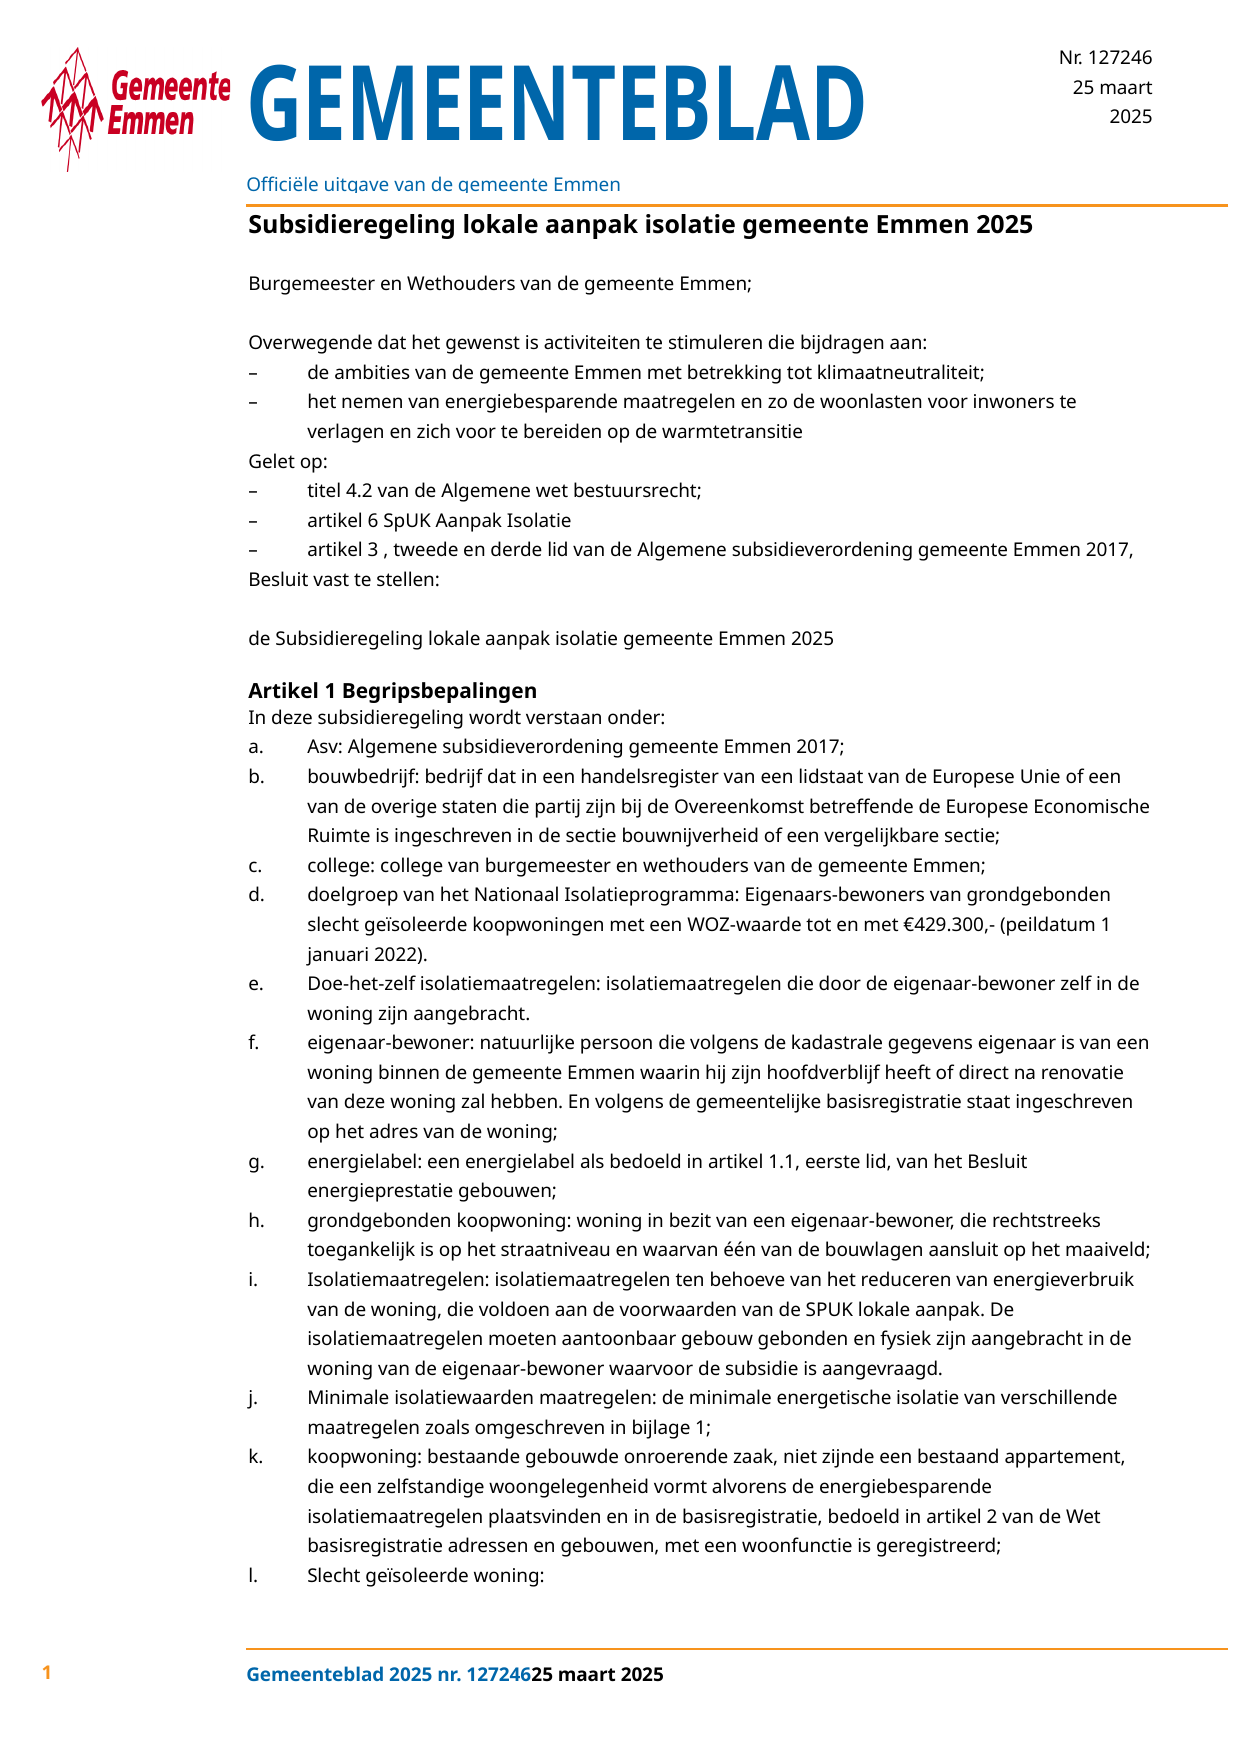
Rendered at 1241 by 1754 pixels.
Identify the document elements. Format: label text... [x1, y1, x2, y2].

text Artikel 1 Begripsbepalingen [248, 676, 1152, 704]
list eigenaar-bewoner: natuurlijke persoon die volgens de kadastrale gegevens eigenaar is van een woning binnen de gemeente Emmen waarin hij zijn hoofdverblijf heeft of direct na renovatie van deze woning zal hebben. En volgens de gemeentelijke basisregistratie staat ingeschreven op het adres van de woning; [248, 1029, 1152, 1144]
list bouwbedrijf: bedrijf dat in een handelsregister van een lidstaat van de Europese Unie of een van de overige staten die partij zijn bij de Overeenkomst betreffende de Europese Economische Ruimte is ingeschreven in de sectie bouwnijverheid of een vergelijkbare sectie; [248, 763, 1152, 848]
text Overwegende dat het gewenst is activiteiten te stimuleren die bijdragen aan: [248, 329, 1152, 355]
text de Subsidieregeling lokale aanpak isolatie gemeente Emmen 2025 [248, 625, 1152, 651]
list koopwoning: bestaande gebouwde onroerende zaak, niet zijnde een bestaand appartement, die een zelfstandige woongelegenheid vormt alvorens de energiebesparende isolatiemaatregelen plaatsvinden en in de basisregistratie, bedoeld in artikel 2 van de Wet basisregistratie adressen en gebouwen, met een woonfunctie is geregistreerd; [248, 1444, 1152, 1558]
list grondgebonden koopwoning: woning in bezit van een eigenaar-bewoner, die rechtstreeks toegankelijk is op het straatniveau en waarvan één van de bouwlagen aansluit op het maaiveld; [248, 1207, 1152, 1262]
list artikel 6 SpUK Aanpak Isolatie [248, 507, 1152, 533]
list Slecht geïsoleerde woning: [248, 1562, 1152, 1588]
text Burgemeester en Wethouders van de gemeente Emmen; [248, 270, 1152, 296]
text In deze subsidieregeling wordt verstaan onder: [248, 704, 1152, 730]
text Besluit vast te stellen: [248, 566, 1152, 592]
list Minimale isolatiewaarden maatregelen: de minimale energetische isolatie van verschillende maatregelen zoals omgeschreven in bijlage 1; [248, 1384, 1152, 1440]
list Isolatiemaatregelen: isolatiemaatregelen ten behoeve van het reduceren van energieverbruik van de woning, die voldoen aan de voorwaarden van de SPUK lokale aanpak. De isolatiemaatregelen moeten aantoonbaar gebouw gebonden en fysiek zijn aangebracht in de woning van de eigenaar-bewoner waarvoor de subsidie is aangevraagd. [248, 1266, 1152, 1381]
list titel 4.2 van de Algemene wet bestuursrecht; [248, 477, 1152, 503]
text Subsidieregeling lokale aanpak isolatie gemeente Emmen 2025 [248, 207, 1152, 241]
list het nemen van energiebesparende maatregelen en zo de woonlasten voor inwoners te verlagen en zich voor te bereiden op de warmtetransitie [248, 389, 1152, 444]
list Asv: Algemene subsidieverordening gemeente Emmen 2017; [248, 734, 1152, 759]
list college: college van burgemeester en wethouders van de gemeente Emmen; [248, 852, 1152, 878]
list artikel 3 , tweede en derde lid van de Algemene subsidieverordening gemeente Emmen 2017, [248, 537, 1152, 562]
list energielabel: een energielabel als bedoeld in artikel 1.1, eerste lid, van het Besluit energieprestatie gebouwen; [248, 1148, 1152, 1203]
list Doe-het-zelf isolatiemaatregelen: isolatiemaatregelen die door de eigenaar-bewoner zelf in de woning zijn aangebracht. [248, 970, 1152, 1026]
text Gelet op: [248, 448, 1152, 473]
picture [41, 47, 231, 172]
list doelgroep van het Nationaal Isolatieprogramma: Eigenaars-bewoners van grondgebonden slecht geïsoleerde koopwoningen met een WOZ-waarde tot en met €429.300,- (peildatum 1 januari 2022). [248, 882, 1152, 967]
list de ambities van de gemeente Emmen met betrekking tot klimaatneutraliteit; [248, 359, 1152, 385]
